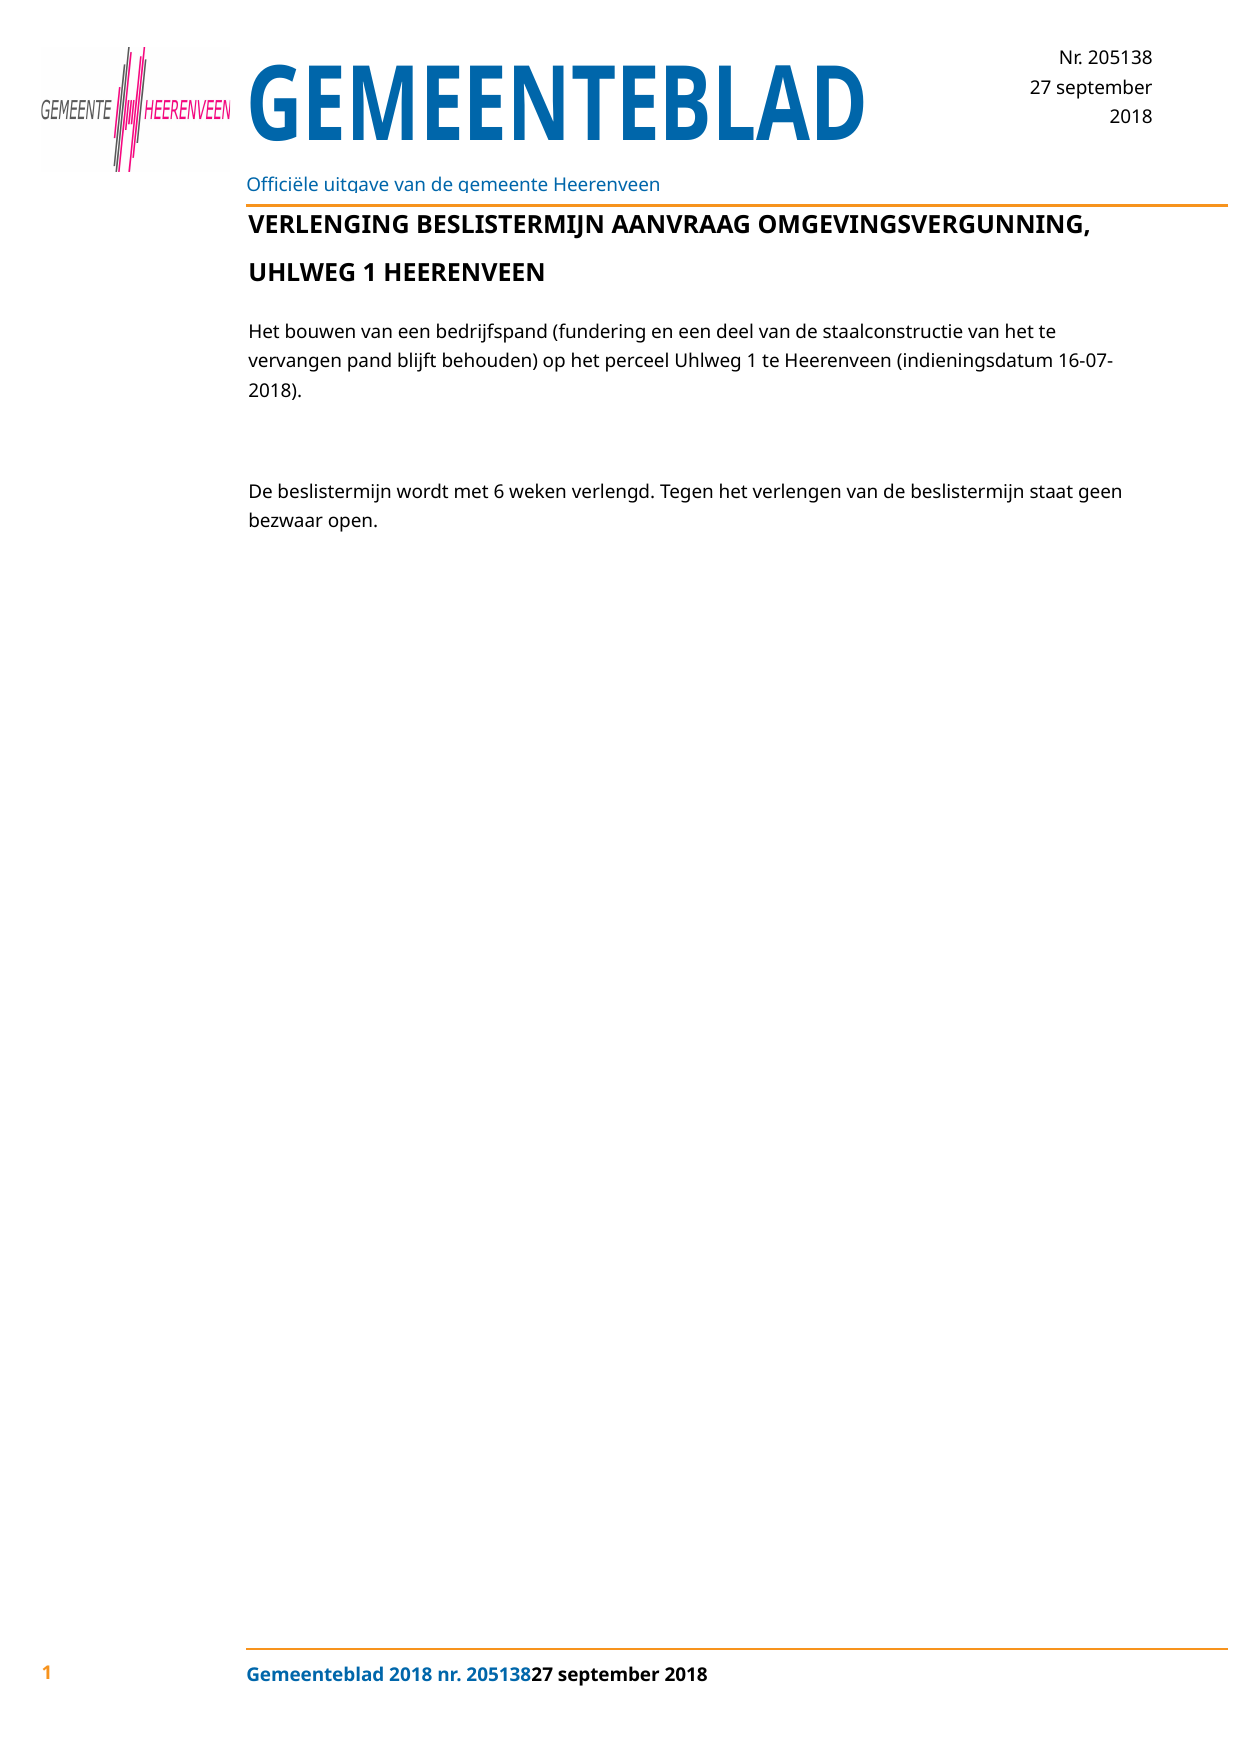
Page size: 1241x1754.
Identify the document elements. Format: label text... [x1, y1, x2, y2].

text De beslistermijn wordt met 6 weken verlengd. Tegen het verlengen van de beslistermijn staat geen bezwaar open. [248, 478, 1152, 533]
picture [41, 47, 231, 172]
text VERLENGING BESLISTERMIJN AANVRAAG OMGEVINGSVERGUNNING, UHLWEG 1 HEERENVEEN [248, 207, 1152, 288]
text Het bouwen van een bedrijfspand (fundering en een deel van de staalconstructie van het te vervangen pand blijft behouden) op het perceel Uhlweg 1 te Heerenveen (indieningsdatum 16-07-2018). [248, 318, 1152, 403]
